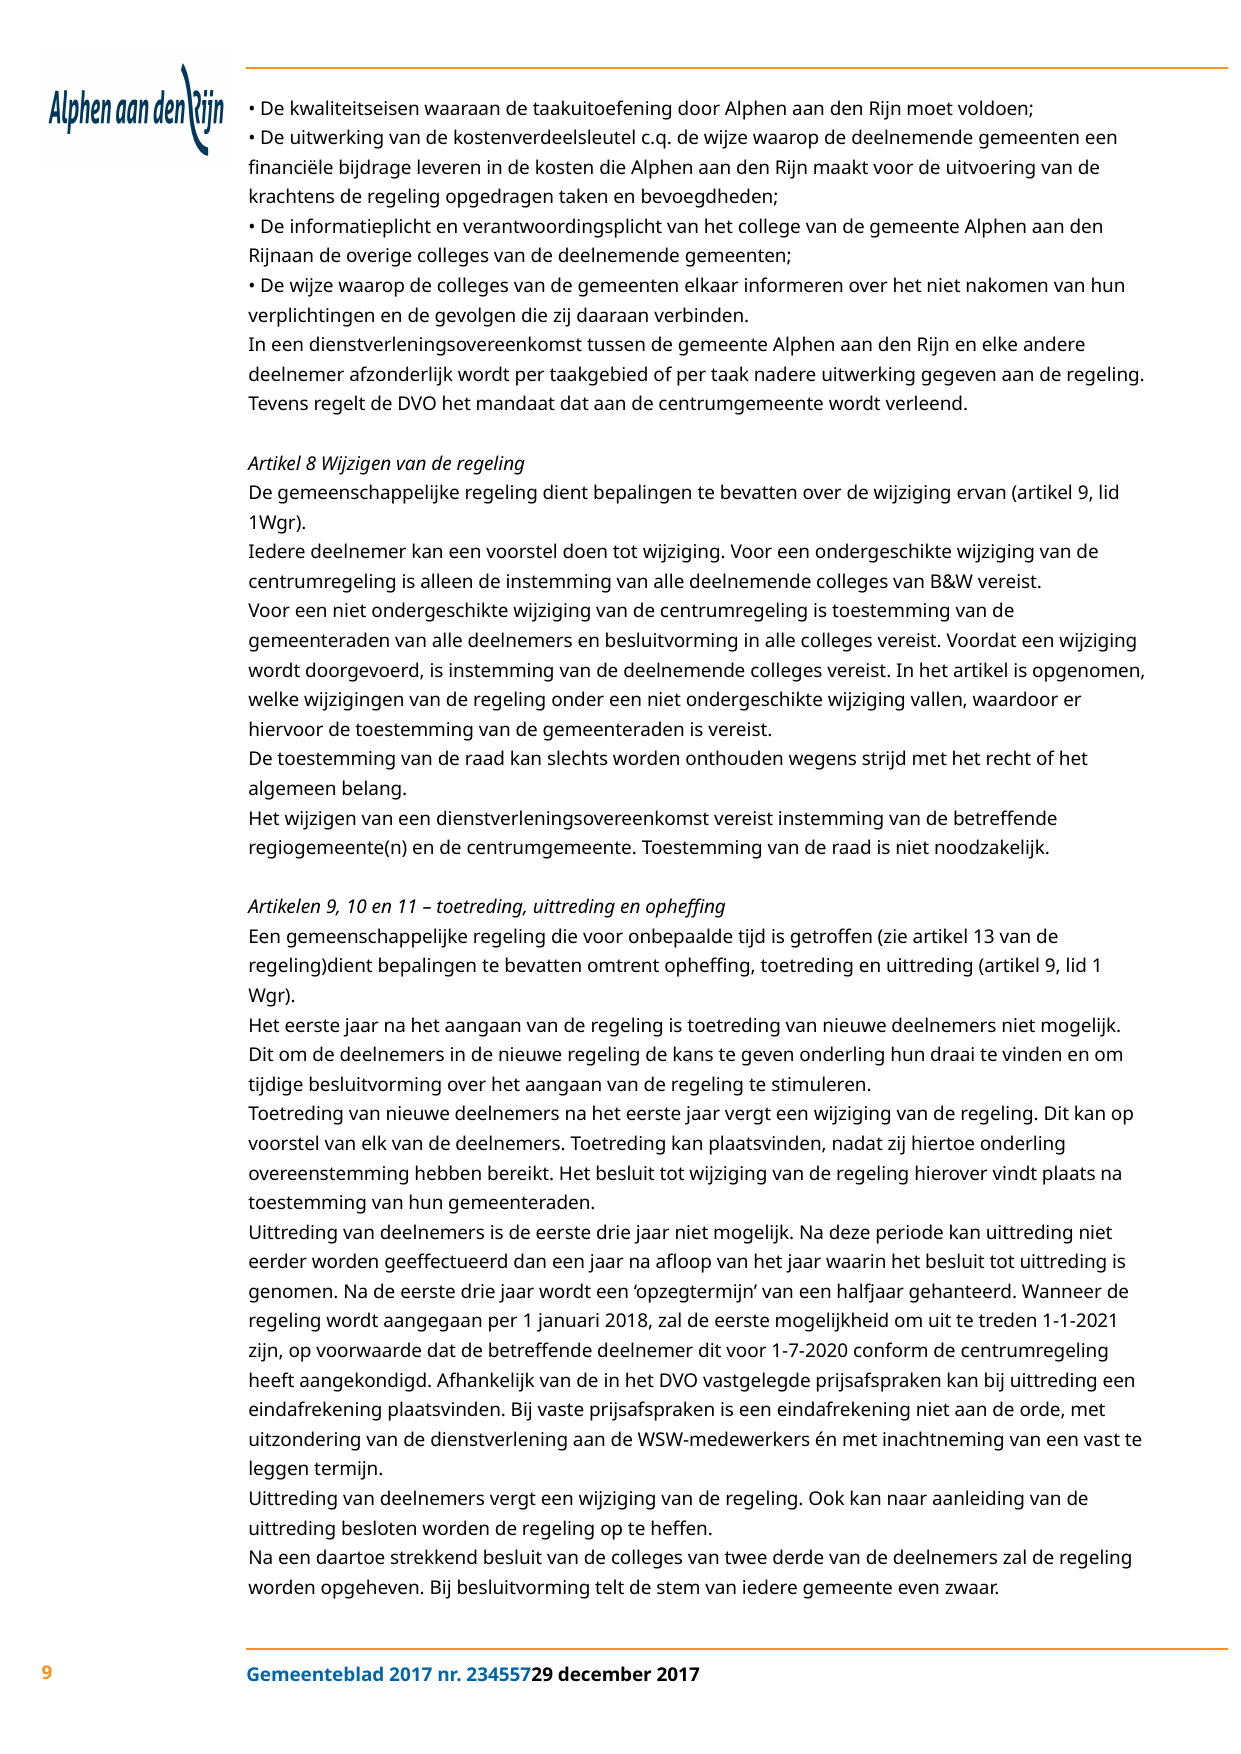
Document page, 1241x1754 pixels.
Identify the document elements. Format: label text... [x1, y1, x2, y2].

text Uittreding van deelnemers vergt een wijziging van de regeling. Ook kan naar aanleiding van de uittreding besloten worden de regeling op te heffen. [248, 1485, 1152, 1541]
text De gemeenschappelijke regeling dient bepalingen te bevatten over de wijziging ervan (artikel 9, lid 1Wgr). [248, 479, 1152, 535]
text Het eerste jaar na het aangaan van de regeling is toetreding van nieuwe deelnemers niet mogelijk. Dit om de deelnemers in de nieuwe regeling de kans te geven onderling hun draai te vinden en om tijdige besluitvorming over het aangaan van de regeling te stimuleren. [248, 1012, 1152, 1097]
text Uittreding van deelnemers is de eerste drie jaar niet mogelijk. Na deze periode kan uittreding niet eerder worden geeffectueerd dan een jaar na afloop van het jaar waarin het besluit tot uittreding is genomen. Na de eerste drie jaar wordt een ‘opzegtermijn’ van een halfjaar gehanteerd. Wanneer de regeling wordt aangegaan per 1 januari 2018, zal de eerste mogelijkheid om uit te treden 1-1-2021 zijn, op voorwaarde dat de betreffende deelnemer dit voor 1-7-2020 conform de centrumregeling heeft aangekondigd. Afhankelijk van de in het DVO vastgelegde prijsafspraken kan bij uittreding een eindafrekening plaatsvinden. Bij vaste prijsafspraken is een eindafrekening niet aan de orde, met uitzondering van de dienstverlening aan de WSW-medewerkers én met inachtneming van een vast te leggen termijn. [248, 1219, 1152, 1481]
text In een dienstverleningsovereenkomst tussen de gemeente Alphen aan den Rijn en elke andere deelnemer afzonderlijk wordt per taakgebied of per taak nadere uitwerking gegeven aan de regeling. Tevens regelt de DVO het mandaat dat aan de centrumgemeente wordt verleend. [248, 331, 1152, 416]
text Na een daartoe strekkend besluit van de colleges van twee derde van de deelnemers zal de regeling worden opgeheven. Bij besluitvorming telt de stem van iedere gemeente even zwaar. [248, 1544, 1152, 1600]
picture [41, 47, 231, 172]
text De toestemming van de raad kan slechts worden onthouden wegens strijd met het recht of het algemeen belang. [248, 746, 1152, 801]
text • De informatieplicht en verantwoordingsplicht van het college van de gemeente Alphen aan den Rijnaan de overige colleges van de deelnemende gemeenten; [248, 213, 1152, 268]
text Het wijzigen van een dienstverleningsovereenkomst vereist instemming van de betreffende regiogemeente(n) en de centrumgemeente. Toestemming van de raad is niet noodzakelijk. [248, 805, 1152, 860]
text Artikelen 9, 10 en 11 – toetreding, uittreding en opheffing [248, 893, 1152, 919]
text Voor een niet ondergeschikte wijziging van de centrumregeling is toestemming van de gemeenteraden van alle deelnemers en besluitvorming in alle colleges vereist. Voordat een wijziging wordt doorgevoerd, is instemming van de deelnemende colleges vereist. In het artikel is opgenomen, welke wijzigingen van de regeling onder een niet ondergeschikte wijziging vallen, waardoor er hiervoor de toestemming van de gemeenteraden is vereist. [248, 598, 1152, 742]
text • De uitwerking van de kostenverdeelsleutel c.q. de wijze waarop de deelnemende gemeenten een financiële bijdrage leveren in de kosten die Alphen aan den Rijn maakt voor de uitvoering van de krachtens de regeling opgedragen taken en bevoegdheden; [248, 124, 1152, 209]
text Iedere deelnemer kan een voorstel doen tot wijziging. Voor een ondergeschikte wijziging van de centrumregeling is alleen de instemming van alle deelnemende colleges van B&W vereist. [248, 538, 1152, 594]
text • De wijze waarop de colleges van de gemeenten elkaar informeren over het niet nakomen van hun verplichtingen en de gevolgen die zij daaraan verbinden. [248, 272, 1152, 328]
text Artikel 8 Wijzigen van de regeling [248, 450, 1152, 476]
text Toetreding van nieuwe deelnemers na het eerste jaar vergt een wijziging van de regeling. Dit kan op voorstel van elk van de deelnemers. Toetreding kan plaatsvinden, nadat zij hiertoe onderling overeenstemming hebben bereikt. Het besluit tot wijziging van de regeling hierover vindt plaats na toestemming van hun gemeenteraden. [248, 1101, 1152, 1215]
text • De kwaliteitseisen waaraan de taakuitoefening door Alphen aan den Rijn moet voldoen; [248, 95, 1152, 121]
text Een gemeenschappelijke regeling die voor onbepaalde tijd is getroffen (zie artikel 13 van de regeling)dient bepalingen te bevatten omtrent opheffing, toetreding en uittreding (artikel 9, lid 1 Wgr). [248, 923, 1152, 1008]
